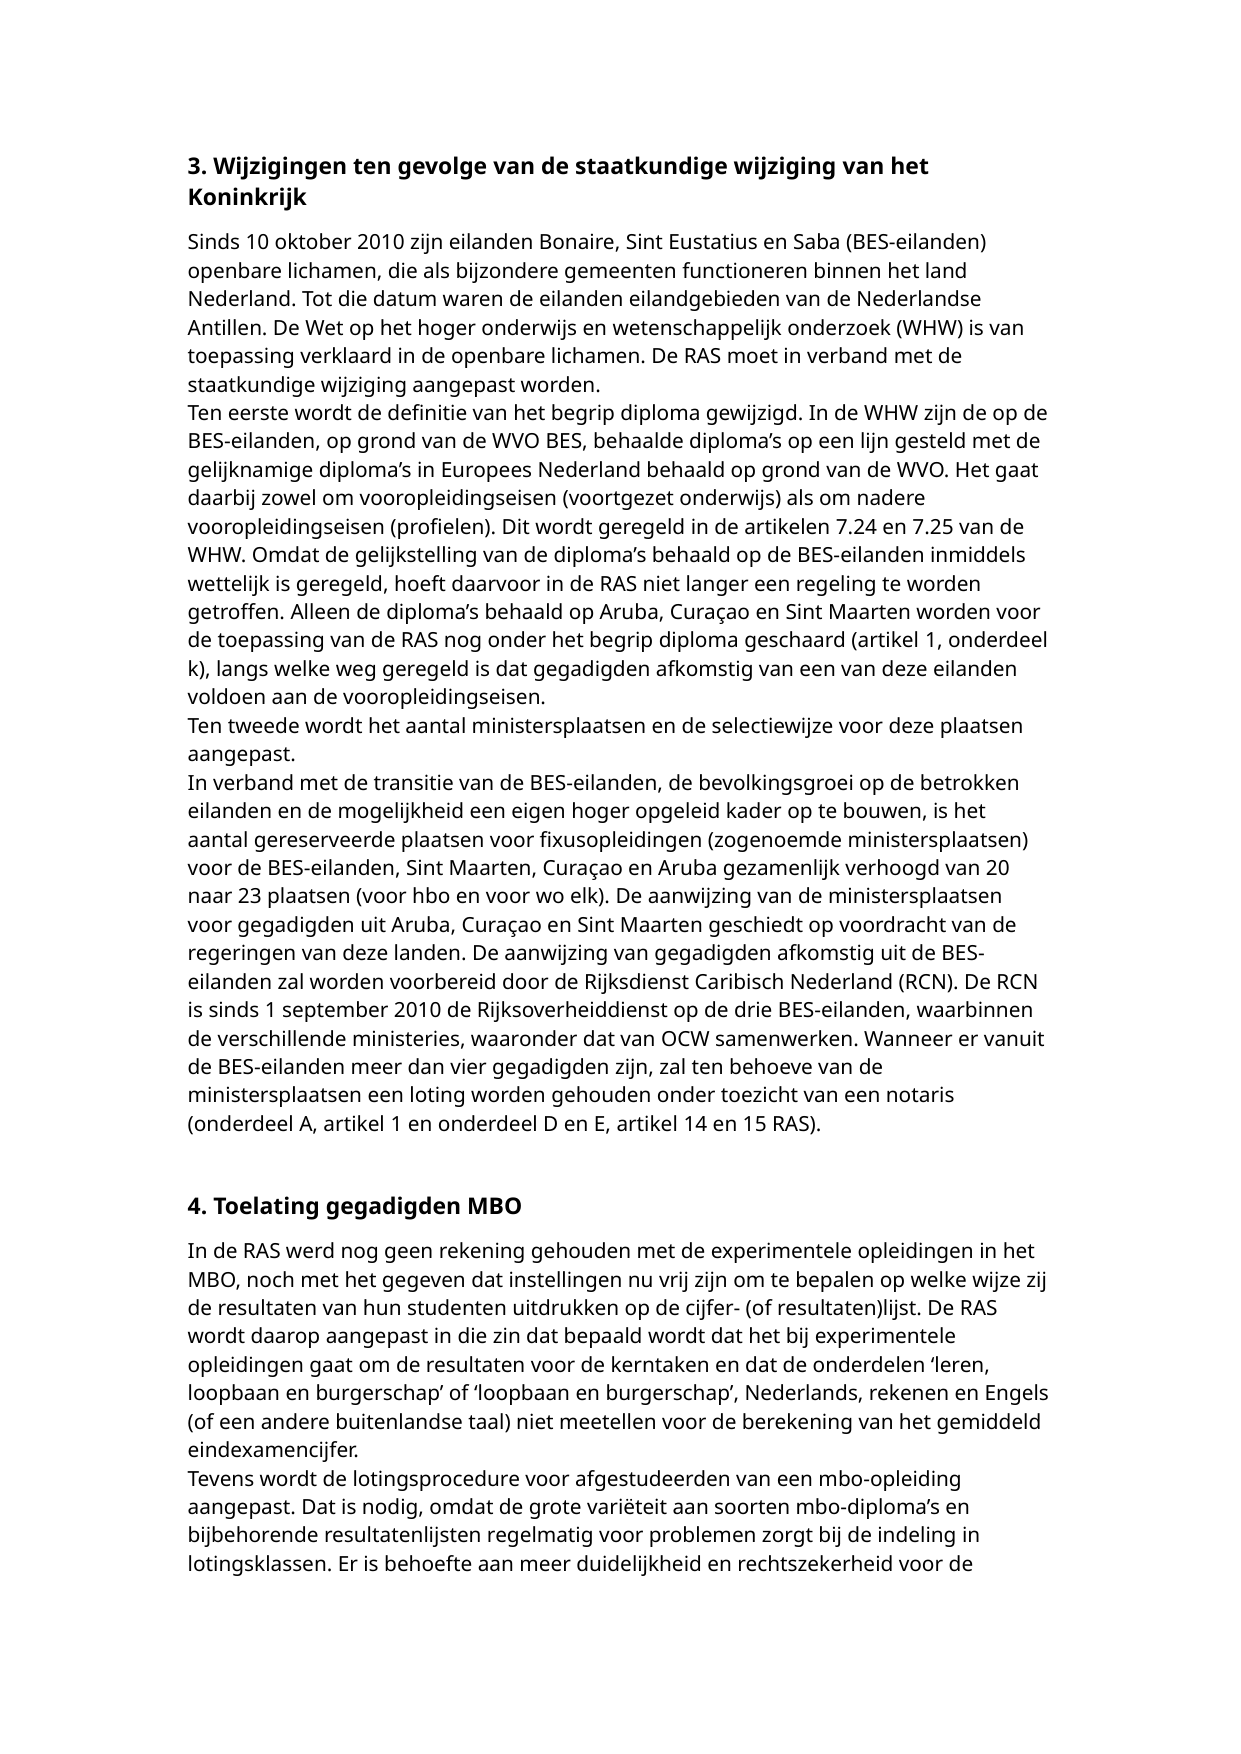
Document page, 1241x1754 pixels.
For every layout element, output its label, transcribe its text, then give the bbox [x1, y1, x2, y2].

subtitle 4. Toelating gegadigden MBO [187, 1190, 1053, 1221]
text In verband met de transitie van de BES-eilanden, de bevolkingsgroei op de betrokken eilanden en de mogelijkheid een eigen hoger opgeleid kader op te bouwen, is het aantal gereserveerde plaatsen voor fixusopleidingen (zogenoemde ministersplaatsen) voor de BES-eilanden, Sint Maarten, Curaçao en Aruba gezamenlijk verhoogd van 20 naar 23 plaatsen (voor hbo en voor wo elk). De aanwijzing van de ministersplaatsen voor gegadigden uit Aruba, Curaçao en Sint Maarten geschiedt op voordracht van de regeringen van deze landen. De aanwijzing van gegadigden afkomstig uit de BES-eilanden zal worden voorbereid door de Rijksdienst Caribisch Nederland (RCN). De RCN is sinds 1 september 2010 de Rijksoverheiddienst op de drie BES-eilanden, waarbinnen de verschillende ministeries, waaronder dat van OCW samenwerken. Wanneer er vanuit de BES-eilanden meer dan vier gegadigden zijn, zal ten behoeve van de ministersplaatsen een loting worden gehouden onder toezicht van een notaris (onderdeel A, artikel 1 en onderdeel D en E, artikel 14 en 15 RAS). [187, 768, 1053, 1137]
text Ten tweede wordt het aantal ministersplaatsen en de selectiewijze voor deze plaatsen aangepast. [187, 711, 1053, 768]
text Ten eerste wordt de definitie van het begrip diploma gewijzigd. In de WHW zijn de op de BES-eilanden, op grond van de WVO BES, behaalde diploma’s op een lijn gesteld met de gelijknamige diploma’s in Europees Nederland behaald op grond van de WVO. Het gaat daarbij zowel om vooropleidingseisen (voortgezet onderwijs) als om nadere vooropleidingseisen (profielen). Dit wordt geregeld in de artikelen 7.24 en 7.25 van de WHW. Omdat de gelijkstelling van de diploma’s behaald op de BES-eilanden inmiddels wettelijk is geregeld, hoeft daarvoor in de RAS niet langer een regeling te worden getroffen. Alleen de diploma’s behaald op Aruba, Curaçao en Sint Maarten worden voor de toepassing van de RAS nog onder het begrip diploma geschaard (artikel 1, onderdeel k), langs welke weg geregeld is dat gegadigden afkomstig van een van deze eilanden voldoen aan de vooropleidingseisen. [187, 398, 1053, 711]
subtitle 3. Wijzigingen ten gevolge van de staatkundige wijziging van het Koninkrijk [187, 150, 1053, 212]
text Sinds 10 oktober 2010 zijn eilanden Bonaire, Sint Eustatius en Saba (BES-eilanden) openbare lichamen, die als bijzondere gemeenten functioneren binnen het land Nederland. Tot die datum waren de eilanden eilandgebieden van de Nederlandse Antillen. De Wet op het hoger onderwijs en wetenschappelijk onderzoek (WHW) is van toepassing verklaard in de openbare lichamen. De RAS moet in verband met de staatkundige wijziging aangepast worden. [187, 227, 1053, 398]
text Tevens wordt de lotingsprocedure voor afgestudeerden van een mbo-opleiding aangepast. Dat is nodig, omdat de grote variëteit aan soorten mbo-diploma’s en bijbehorende resultatenlijsten regelmatig voor problemen zorgt bij de indeling in lotingsklassen. Er is behoefte aan meer duidelijkheid en rechtszekerheid voor de [187, 1464, 1053, 1577]
text In de RAS werd nog geen rekening gehouden met de experimentele opleidingen in het MBO, noch met het gegeven dat instellingen nu vrij zijn om te bepalen op welke wijze zij de resultaten van hun studenten uitdrukken op de cijfer- (of resultaten)lijst. De RAS wordt daarop aangepast in die zin dat bepaald wordt dat het bij experimentele opleidingen gaat om de resultaten voor de kerntaken en dat de onderdelen ‘leren, loopbaan en burgerschap’ of ‘loopbaan en burgerschap’, Nederlands, rekenen en Engels (of een andere buitenlandse taal) niet meetellen voor de berekening van het gemiddeld eindexamencijfer. [187, 1236, 1053, 1464]
